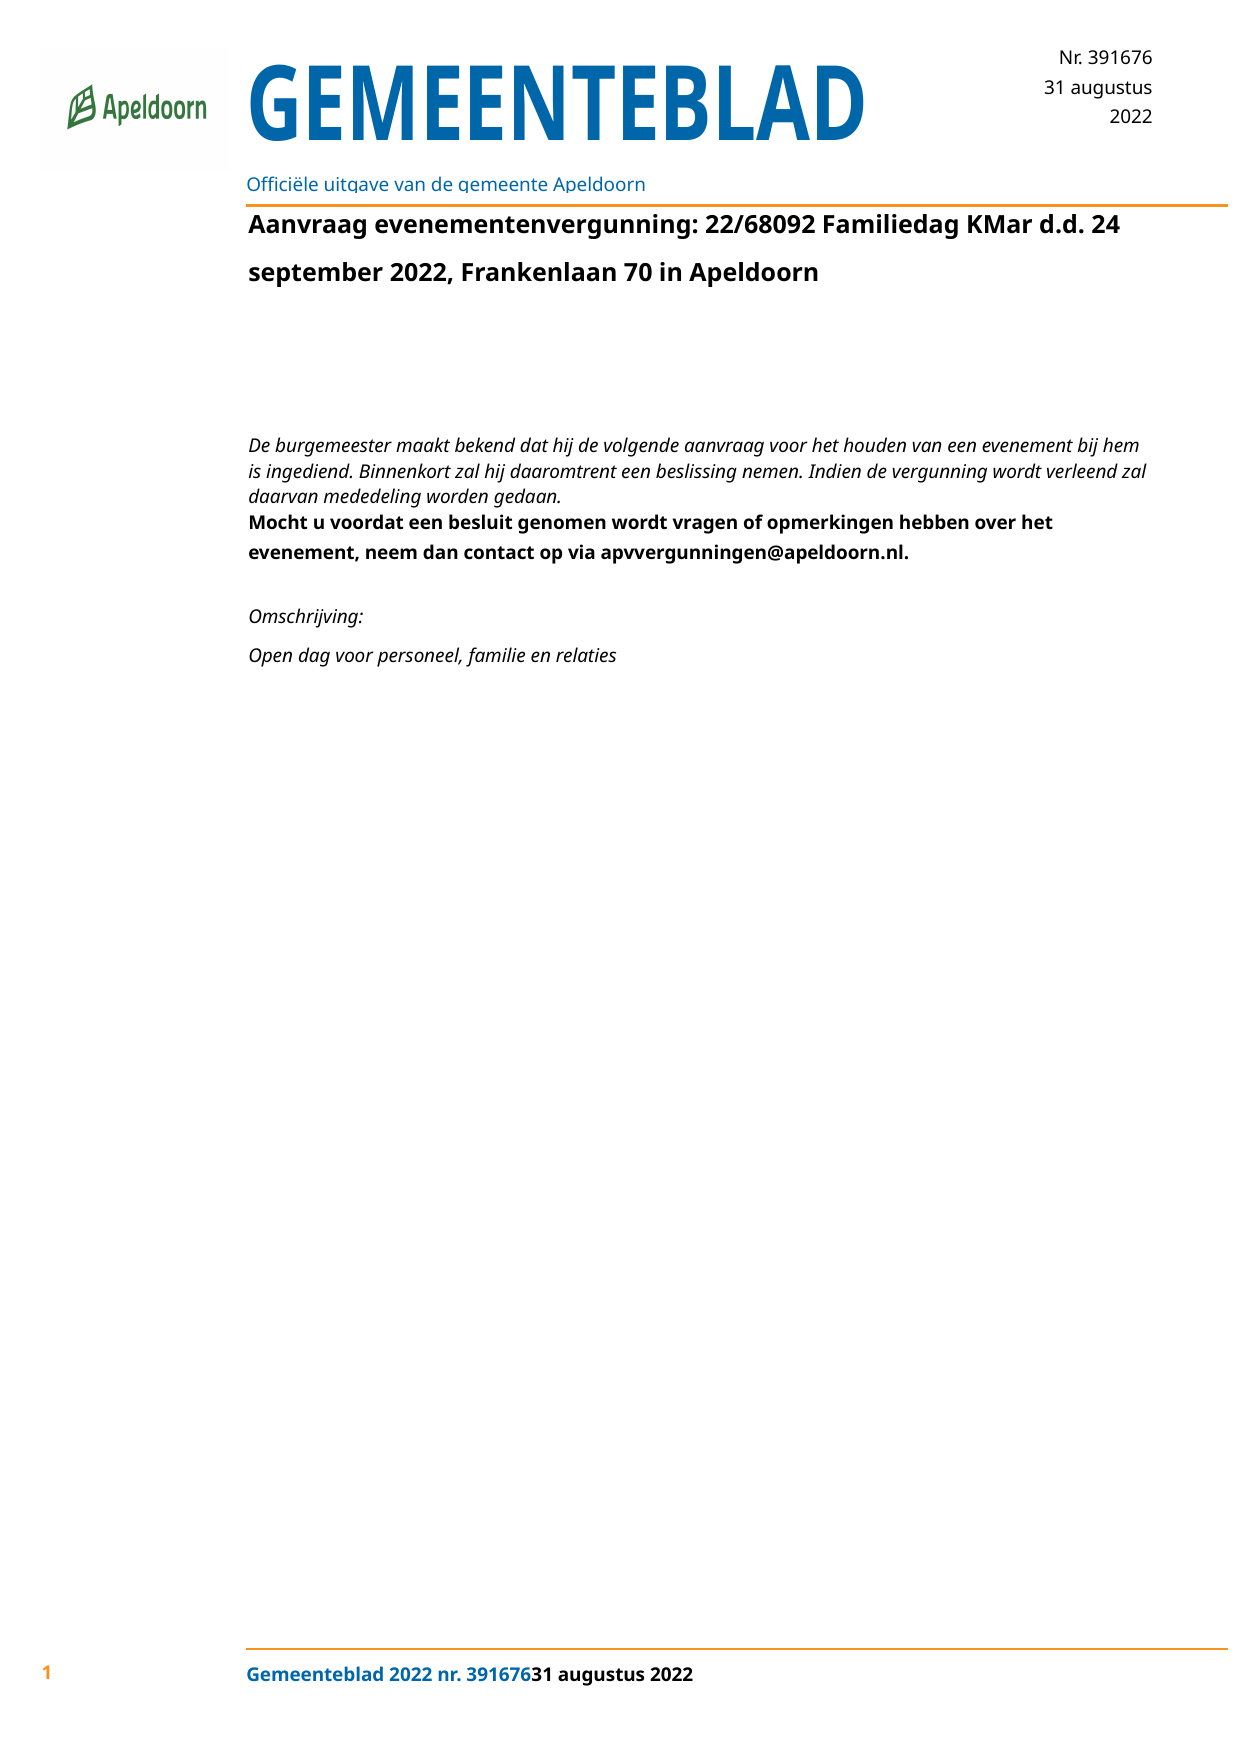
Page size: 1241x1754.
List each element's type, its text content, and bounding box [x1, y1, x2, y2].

text Open dag voor personeel, familie en relaties [248, 642, 1152, 668]
picture [41, 47, 231, 172]
text Aanvraag evenementenvergunning: 22/68092 Familiedag KMar d.d. 24 september 2022, Frankenlaan 70 in Apeldoorn [248, 207, 1152, 288]
text De burgemeester maakt bekend dat hij de volgende aanvraag voor het houden van een evenement bij hem is ingediend. Binnenkort zal hij daaromtrent een beslissing nemen. Indien de vergunning wordt verleend zal daarvan mededeling worden gedaan. [248, 432, 1152, 509]
text Omschrijving: [248, 603, 1152, 629]
text Mocht u voordat een besluit genomen wordt vragen of opmerkingen hebben over het evenement, neem dan contact op via apvvergunningen@apeldoorn.nl. [248, 509, 1152, 565]
